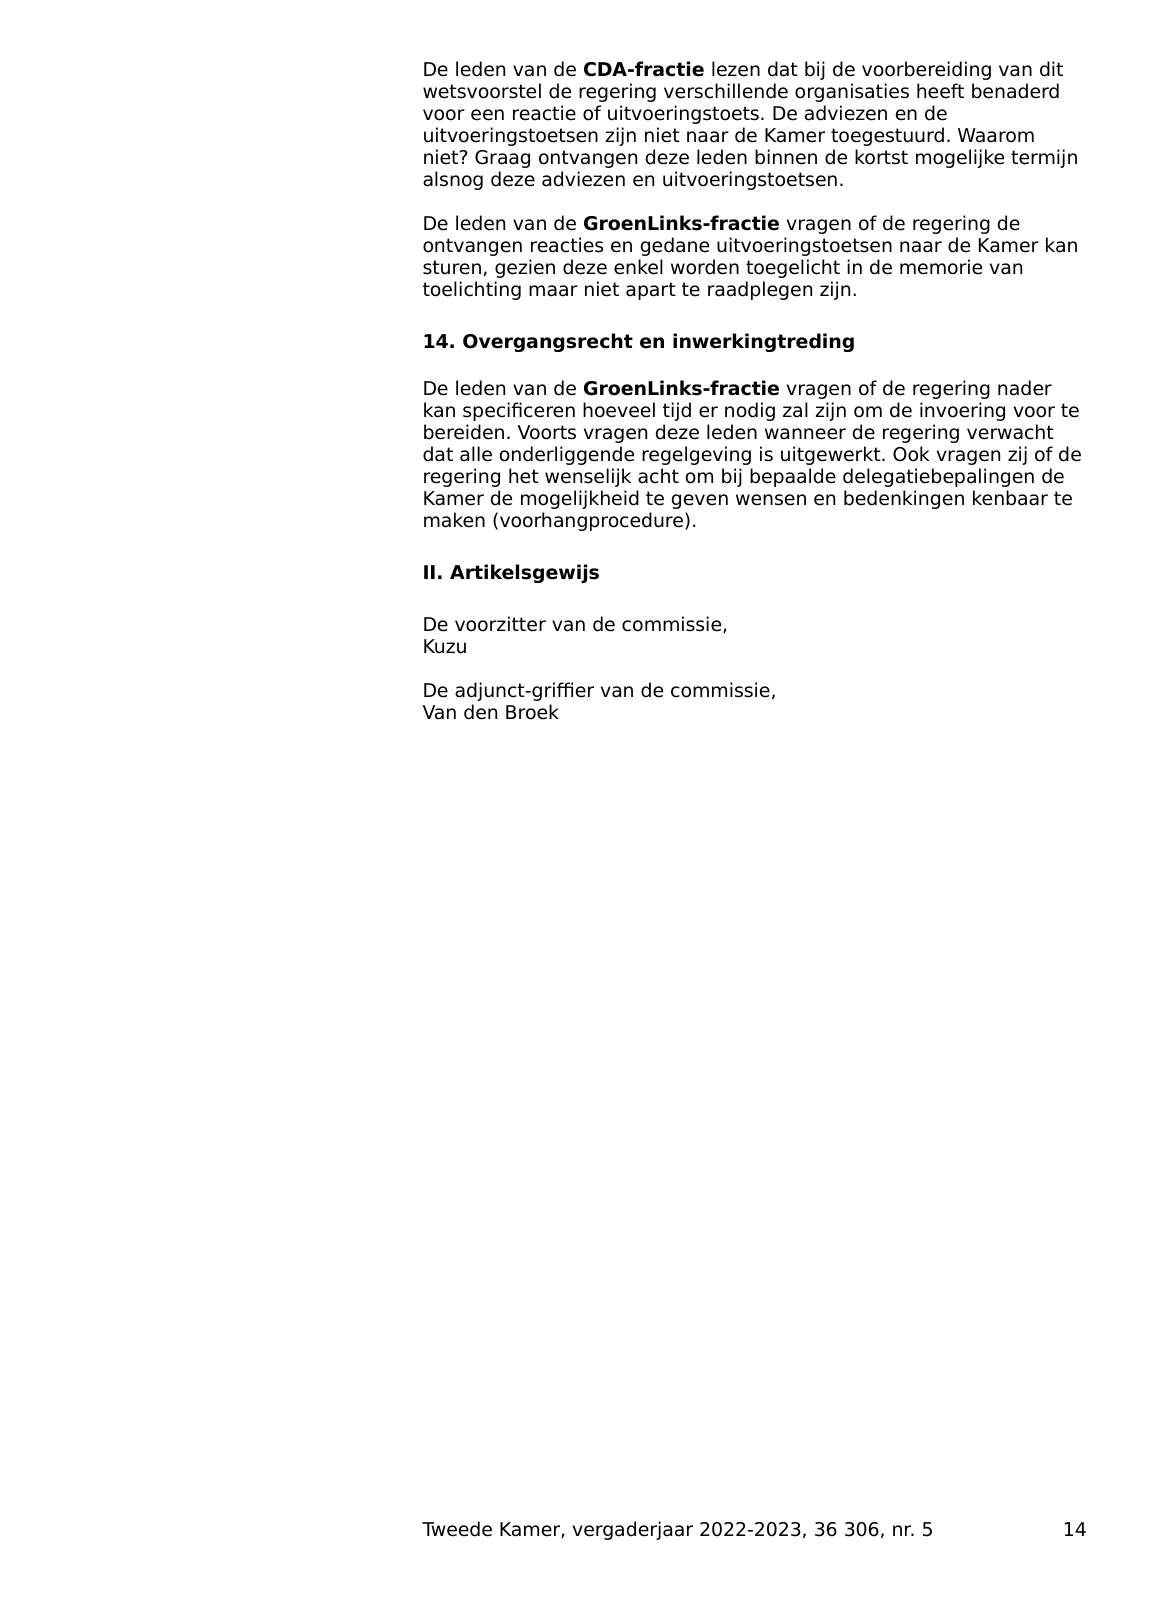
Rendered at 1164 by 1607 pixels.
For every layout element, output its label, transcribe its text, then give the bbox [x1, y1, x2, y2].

subtitle II. Artikelsgewijs [422, 562, 1087, 584]
text De adjunct-griffier van de commissie, Van den Broek [422, 680, 1087, 724]
subtitle 14. Overgangsrecht en inwerkingtreding [422, 331, 1087, 353]
text De leden van de CDA-fractie lezen dat bij de voorbereiding van dit wetsvoorstel de regering verschillende organisaties heeft benaderd voor een reactie of uitvoeringstoets. De adviezen en de uitvoeringstoetsen zijn niet naar de Kamer toegestuurd. Waarom niet? Graag ontvangen deze leden binnen de kortst mogelijke termijn alsnog deze adviezen en uitvoeringstoetsen. [422, 59, 1087, 191]
text De leden van de GroenLinks-fractie vragen of de regering nader kan specificeren hoeveel tijd er nodig zal zijn om de invoering voor te bereiden. Voorts vragen deze leden wanneer de regering verwacht dat alle onderliggende regelgeving is uitgewerkt. Ook vragen zij of de regering het wenselijk acht om bij bepaalde delegatiebepalingen de Kamer de mogelijkheid te geven wensen en bedenkingen kenbaar te maken (voorhangprocedure). [422, 378, 1087, 532]
text De leden van de GroenLinks-fractie vragen of de regering de ontvangen reacties en gedane uitvoeringstoetsen naar de Kamer kan sturen, gezien deze enkel worden toegelicht in de memorie van toelichting maar niet apart te raadplegen zijn. [422, 213, 1087, 301]
text De voorzitter van de commissie, Kuzu [422, 614, 1087, 658]
